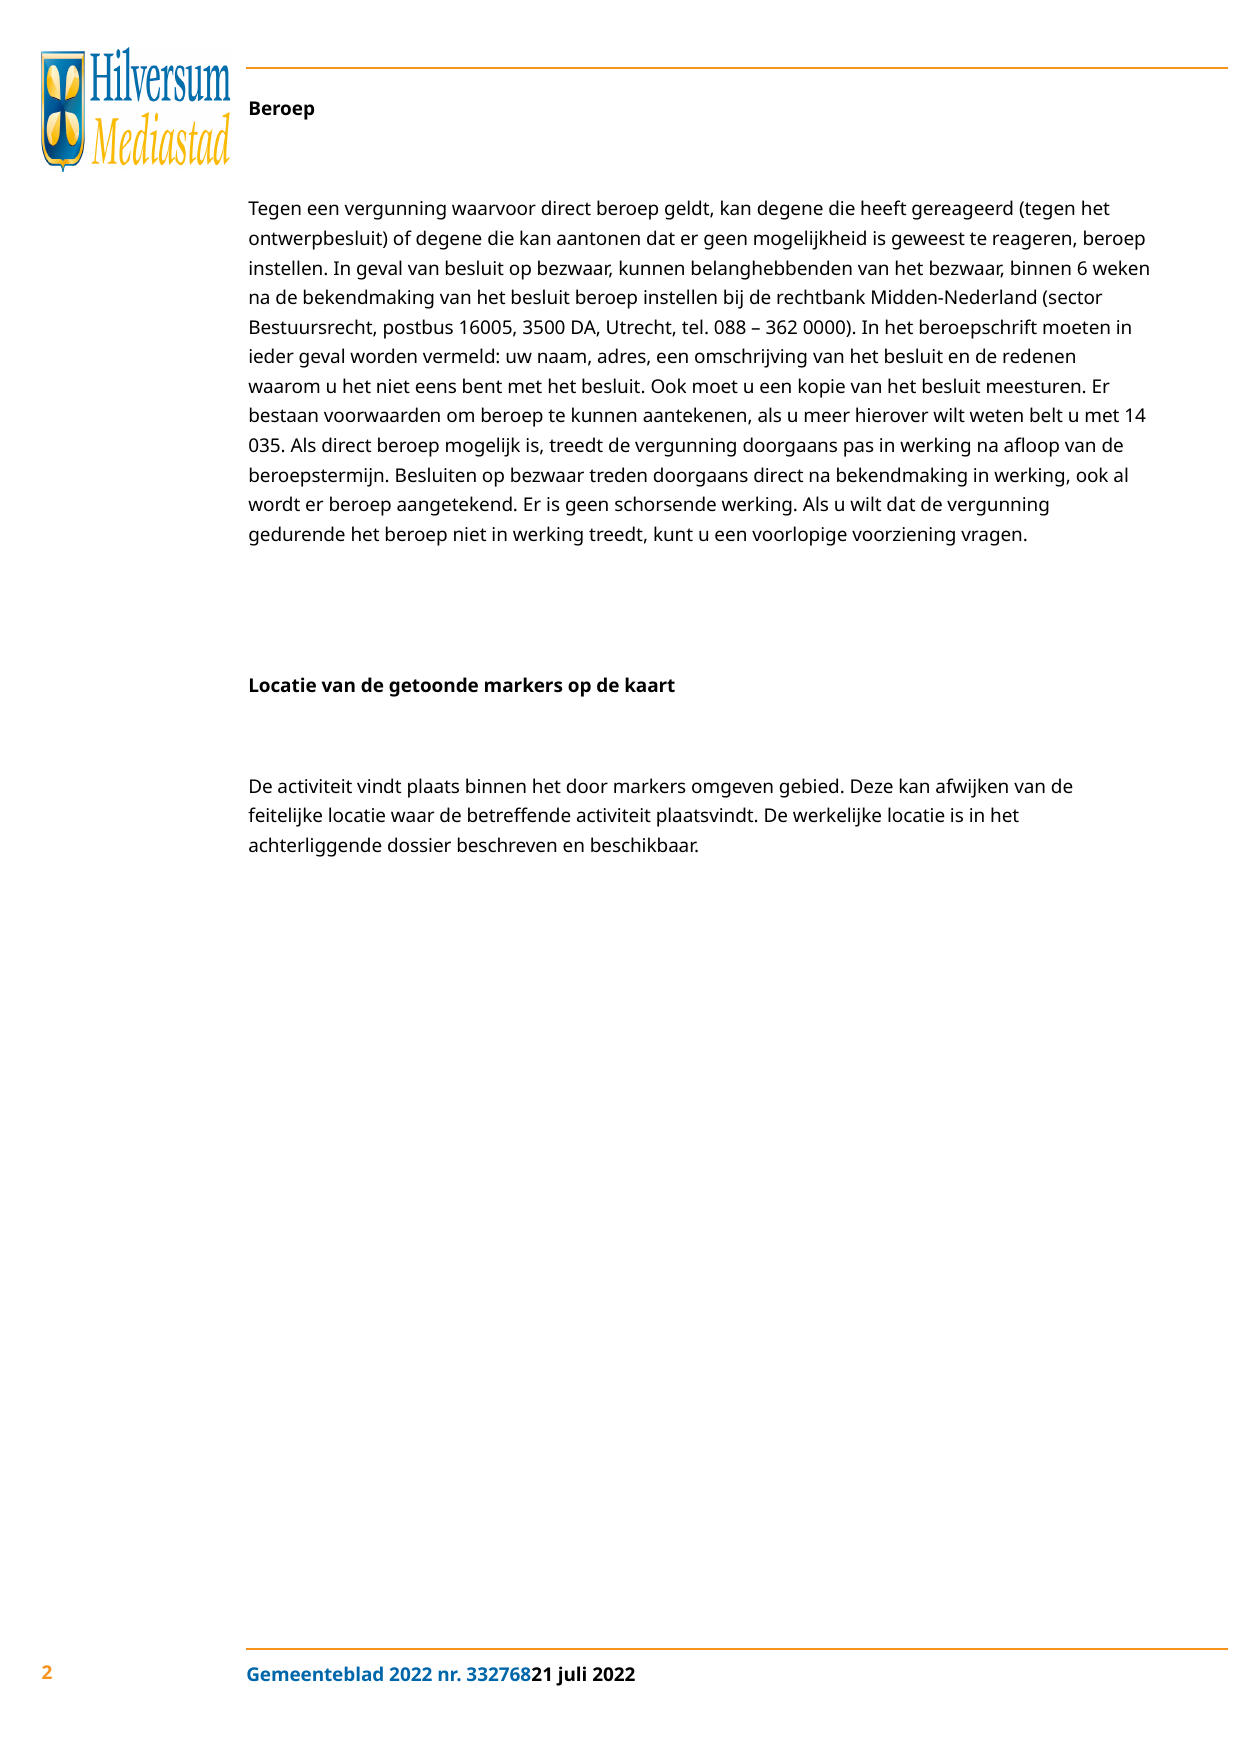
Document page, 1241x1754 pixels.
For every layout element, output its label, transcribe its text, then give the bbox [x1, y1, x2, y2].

text Tegen een vergunning waarvoor direct beroep geldt, kan degene die heeft gereageerd (tegen het ontwerpbesluit) of degene die kan aantonen dat er geen mogelijkheid is geweest te reageren, beroep instellen. In geval van besluit op bezwaar, kunnen belanghebbenden van het bezwaar, binnen 6 weken na de bekendmaking van het besluit beroep instellen bij de rechtbank Midden-Nederland (sector Bestuursrecht, postbus 16005, 3500 DA, Utrecht, tel. 088 – 362 0000). In het beroepschrift moeten in ieder geval worden vermeld: uw naam, adres, een omschrijving van het besluit en de redenen waarom u het niet eens bent met het besluit. Ook moet u een kopie van het besluit meesturen. Er bestaan voorwaarden om beroep te kunnen aantekenen, als u meer hierover wilt weten belt u met 14 035. Als direct beroep mogelijk is, treedt de vergunning doorgaans pas in werking na afloop van de beroepstermijn. Besluiten op bezwaar treden doorgaans direct na bekendmaking in werking, ook al wordt er beroep aangetekend. Er is geen schorsende werking. Als u wilt dat de vergunning gedurende het beroep niet in werking treedt, kunt u een voorlopige voorziening vragen. [248, 196, 1152, 547]
picture [41, 47, 231, 172]
text Beroep [248, 95, 1152, 121]
text De activiteit vindt plaats binnen het door markers omgeven gebied. Deze kan afwijken van de feitelijke locatie waar de betreffende activiteit plaatsvindt. De werkelijke locatie is in het achterliggende dossier beschreven en beschikbaar. [248, 773, 1152, 858]
text Locatie van de getoonde markers op de kaart [248, 672, 1152, 698]
